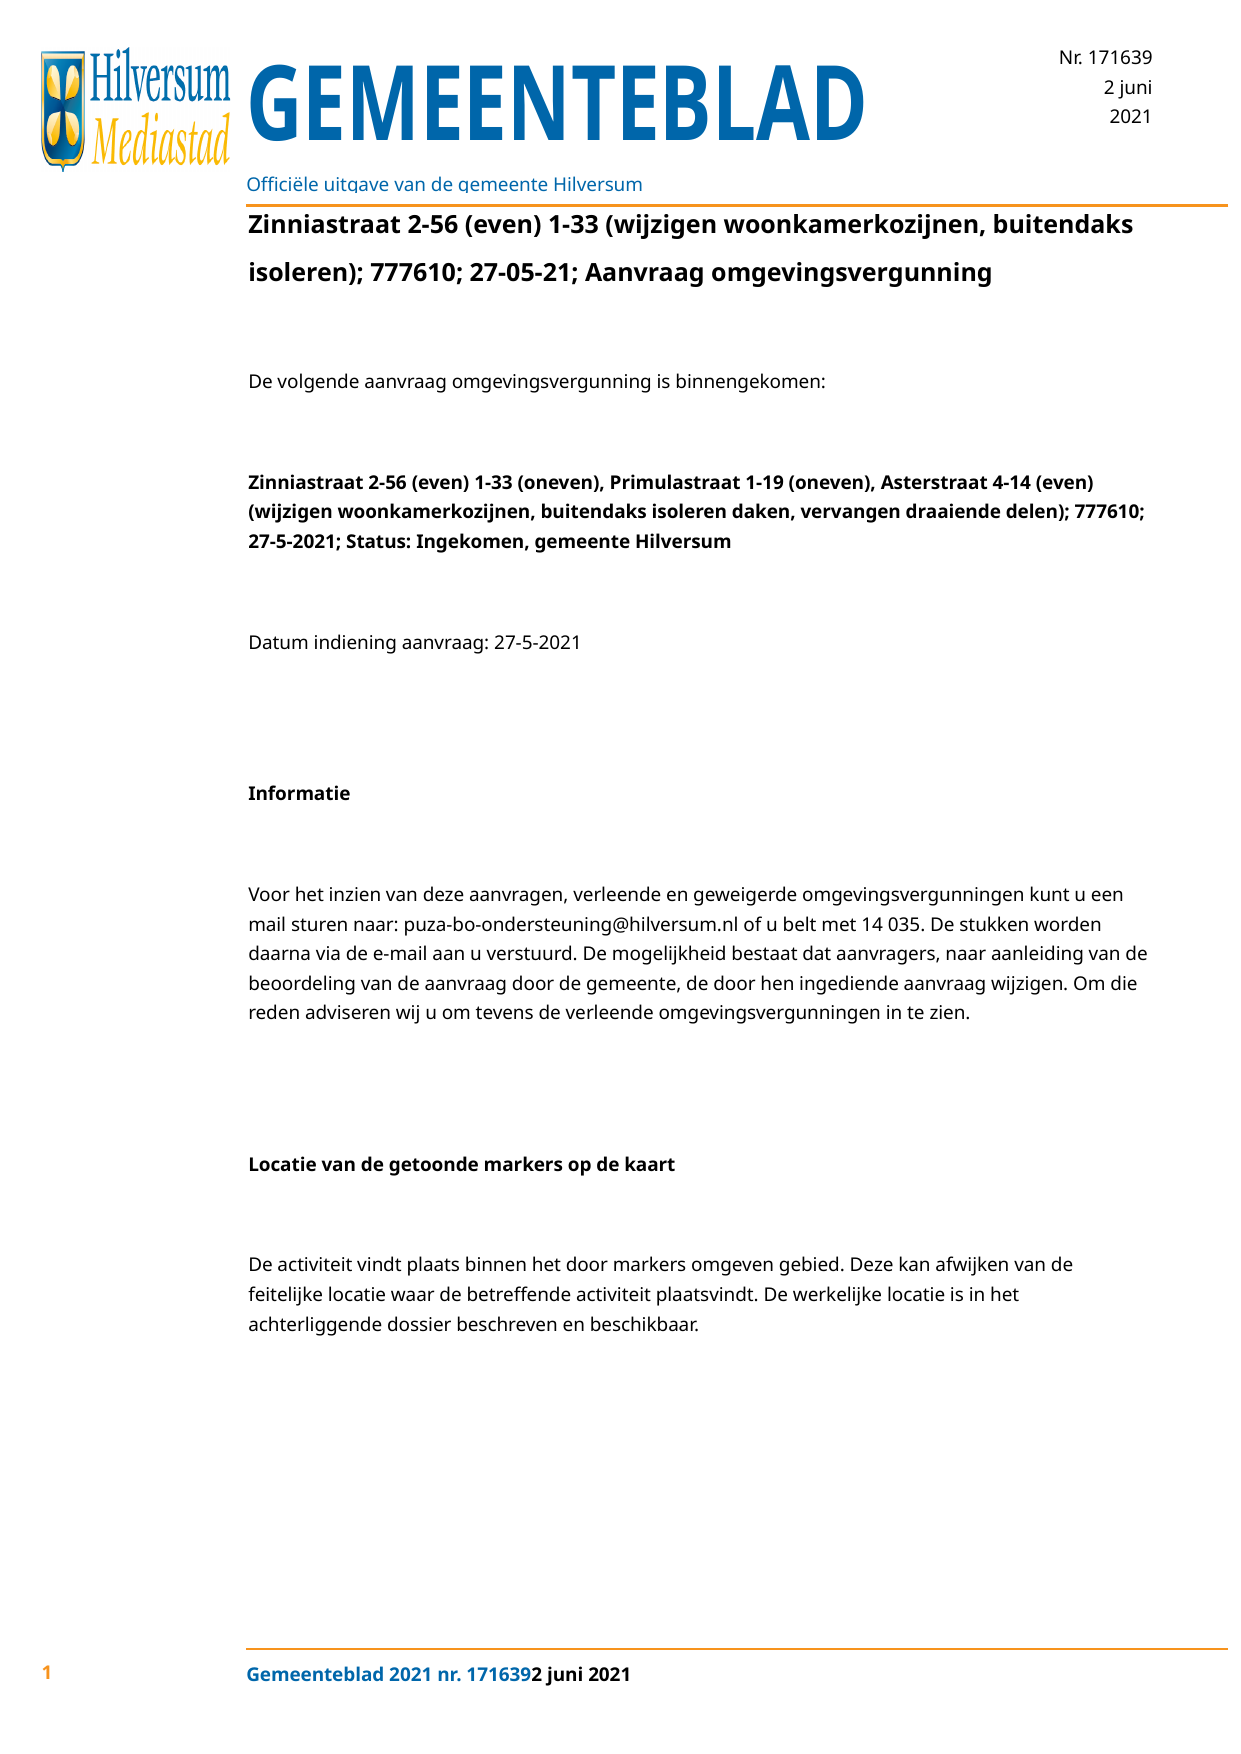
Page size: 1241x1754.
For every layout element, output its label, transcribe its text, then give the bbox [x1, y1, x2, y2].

text Datum indiening aanvraag: 27-5-2021 [248, 629, 1152, 655]
text Informatie [248, 780, 1152, 806]
text De volgende aanvraag omgevingsvergunning is binnengekomen: [248, 368, 1152, 394]
text Locatie van de getoonde markers op de kaart [248, 1151, 1152, 1177]
text De activiteit vindt plaats binnen het door markers omgeven gebied. Deze kan afwijken van de feitelijke locatie waar de betreffende activiteit plaatsvindt. De werkelijke locatie is in het achterliggende dossier beschreven en beschikbaar. [248, 1252, 1152, 1337]
picture [41, 47, 231, 172]
text Zinniastraat 2-56 (even) 1-33 (oneven), Primulastraat 1-19 (oneven), Asterstraat 4-14 (even) (wijzigen woonkamerkozijnen, buitendaks isoleren daken, vervangen draaiende delen); 777610; 27-5-2021; Status: Ingekomen, gemeente Hilversum [248, 469, 1152, 554]
text Voor het inzien van deze aanvragen, verleende en geweigerde omgevingsvergunningen kunt u een mail sturen naar: puza-bo-ondersteuning@hilversum.nl of u belt met 14 035. De stukken worden daarna via de e-mail aan u verstuurd. De mogelijkheid bestaat dat aanvragers, naar aanleiding van de beoordeling van de aanvraag door de gemeente, de door hen ingediende aanvraag wijzigen. Om die reden adviseren wij u om tevens de verleende omgevingsvergunningen in te zien. [248, 881, 1152, 1025]
text Zinniastraat 2-56 (even) 1-33 (wijzigen woonkamerkozijnen, buitendaks isoleren); 777610; 27-05-21; Aanvraag omgevingsvergunning [248, 207, 1152, 288]
